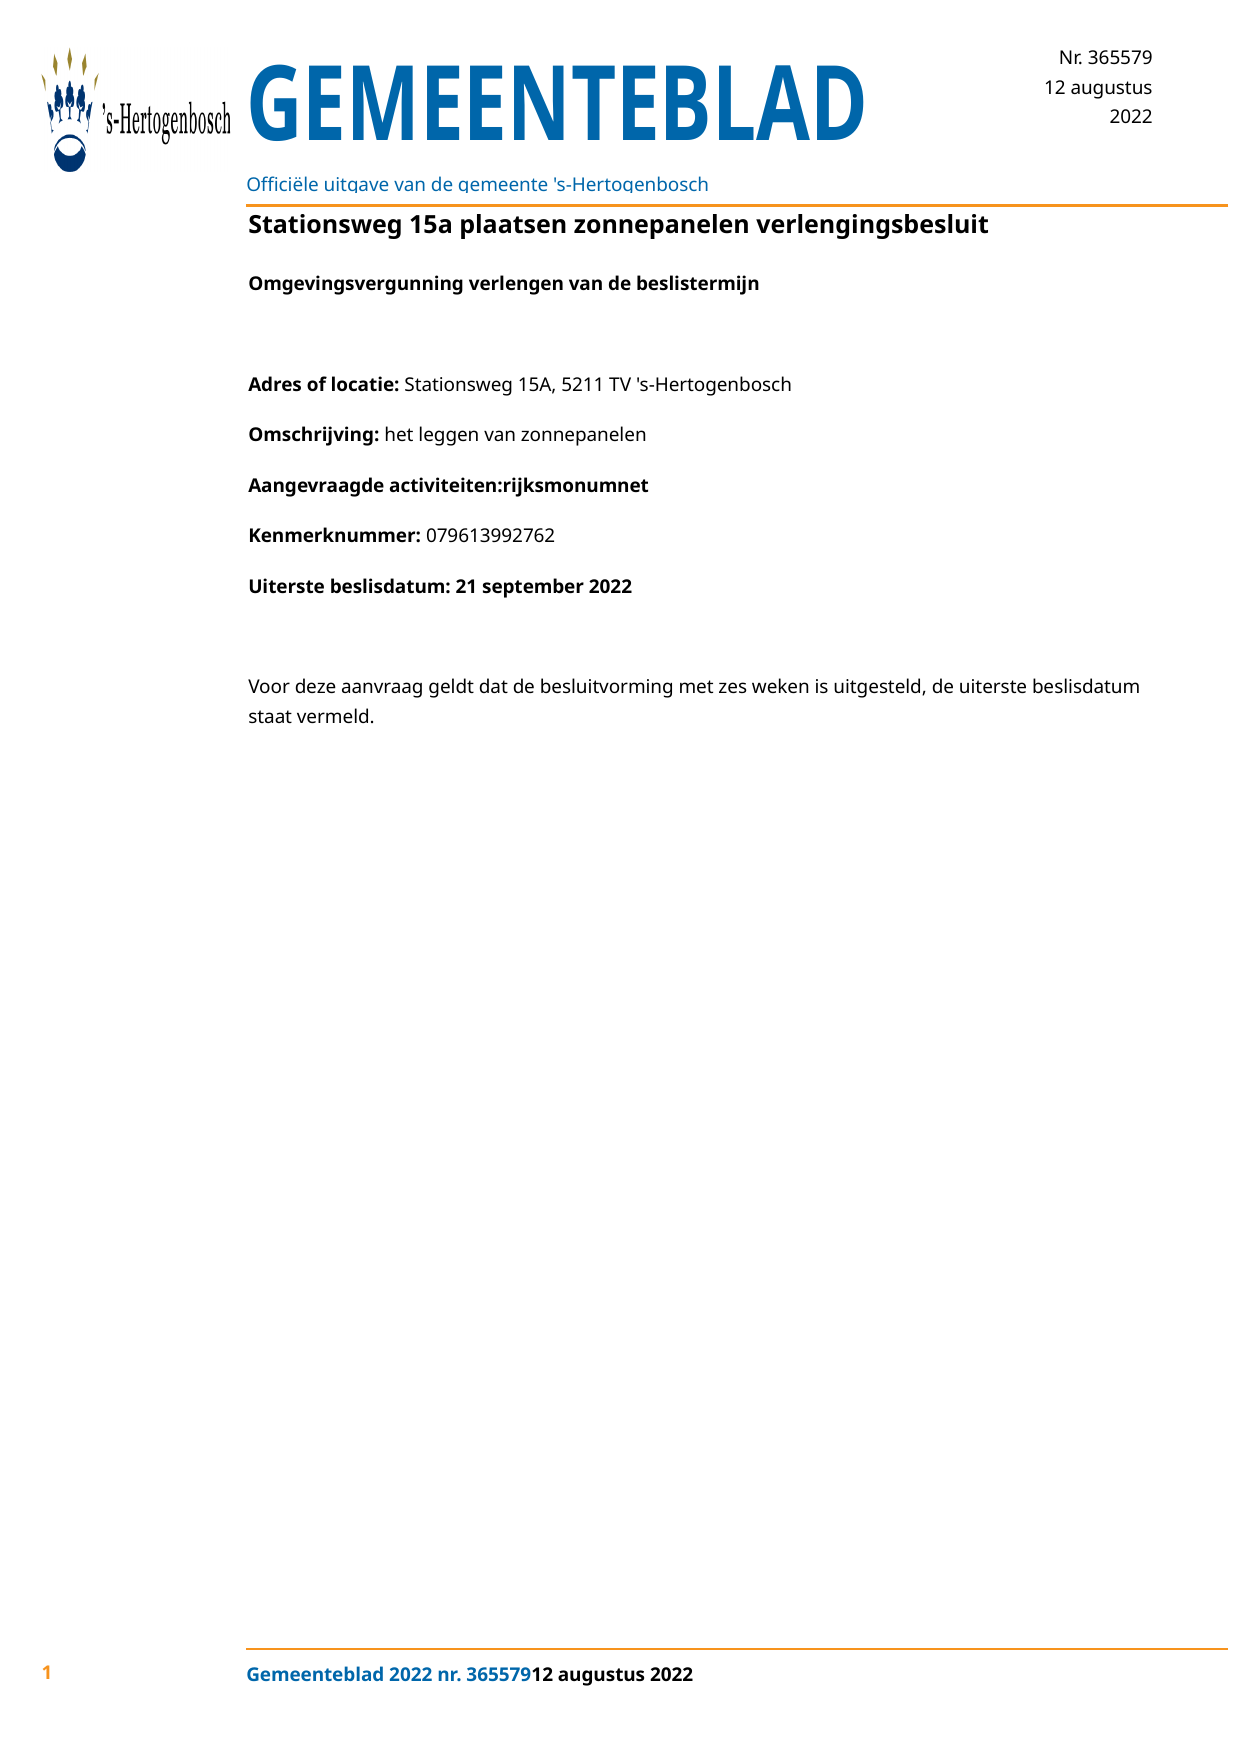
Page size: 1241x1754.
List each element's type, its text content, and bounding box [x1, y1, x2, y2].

text Stationsweg 15a plaatsen zonnepanelen verlengingsbesluit [248, 207, 1152, 241]
text Omgevingsvergunning verlengen van de beslistermijn [248, 270, 1152, 296]
text Uiterste beslisdatum: 21 september 2022 [248, 573, 1152, 598]
picture [41, 47, 231, 172]
text Adres of locatie: Stationsweg 15A, 5211 TV 's-Hertogenbosch [248, 371, 1152, 397]
text Kenmerknummer: 079613992762 [248, 522, 1152, 548]
text Voor deze aanvraag geldt dat de besluitvorming met zes weken is uitgesteld, de uiterste beslisdatum staat vermeld. [248, 674, 1152, 729]
text Omschrijving: het leggen van zonnepanelen [248, 422, 1152, 447]
text Aangevraagde activiteiten:rijksmonumnet [248, 472, 1152, 498]
